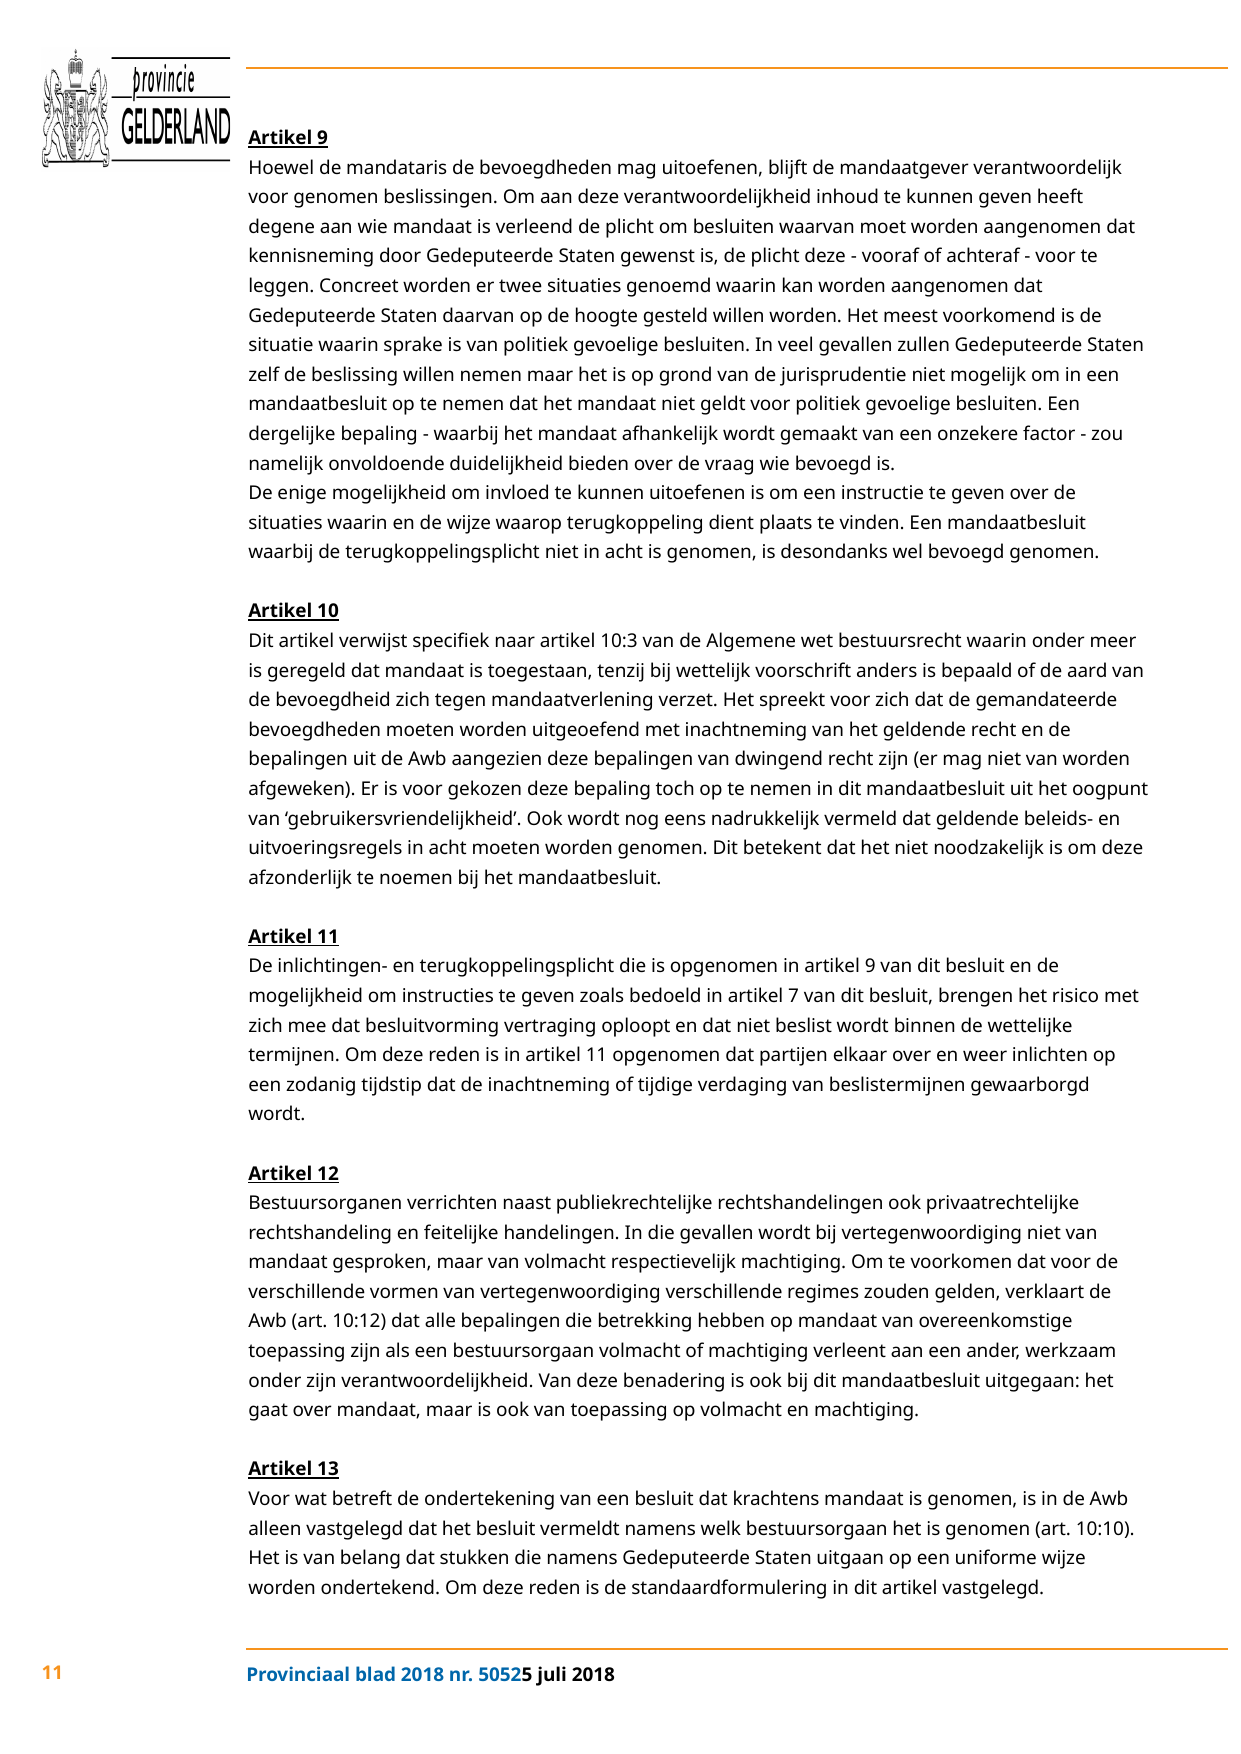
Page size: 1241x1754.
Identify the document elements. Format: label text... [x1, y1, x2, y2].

text De inlichtingen- en terugkoppelingsplicht die is opgenomen in artikel 9 van dit besluit en de mogelijkheid om instructies te geven zoals bedoeld in artikel 7 van dit besluit, brengen het risico met zich mee dat besluitvorming vertraging oploopt en dat niet beslist wordt binnen de wettelijke termijnen. Om deze reden is in artikel 11 opgenomen dat partijen elkaar over en weer inlichten op een zodanig tijdstip dat de inachtneming of tijdige verdaging van beslistermijnen gewaarborgd wordt. [248, 953, 1152, 1126]
text Artikel 9 [248, 124, 1152, 150]
text Hoewel de mandataris de bevoegdheden mag uitoefenen, blijft de mandaatgever verantwoordelijk voor genomen beslissingen. Om aan deze verantwoordelijkheid inhoud te kunnen geven heeft degene aan wie mandaat is verleend de plicht om besluiten waarvan moet worden aangenomen dat kennisneming door Gedeputeerde Staten gewenst is, de plicht deze - vooraf of achteraf - voor te leggen. Concreet worden er twee situaties genoemd waarin kan worden aangenomen dat Gedeputeerde Staten daarvan op de hoogte gesteld willen worden. Het meest voorkomend is de situatie waarin sprake is van politiek gevoelige besluiten. In veel gevallen zullen Gedeputeerde Staten zelf de beslissing willen nemen maar het is op grond van de jurisprudentie niet mogelijk om in een mandaatbesluit op te nemen dat het mandaat niet geldt voor politiek gevoelige besluiten. Een dergelijke bepaling - waarbij het mandaat afhankelijk wordt gemaakt van een onzekere factor - zou namelijk onvoldoende duidelijkheid bieden over de vraag wie bevoegd is. [248, 154, 1152, 476]
text Dit artikel verwijst specifiek naar artikel 10:3 van de Algemene wet bestuursrecht waarin onder meer is geregeld dat mandaat is toegestaan, tenzij bij wettelijk voorschrift anders is bepaald of de aard van de bevoegdheid zich tegen mandaatverlening verzet. Het spreekt voor zich dat de gemandateerde bevoegdheden moeten worden uitgeoefend met inachtneming van het geldende recht en de bepalingen uit de Awb aangezien deze bepalingen van dwingend recht zijn (er mag niet van worden afgeweken). Er is voor gekozen deze bepaling toch op te nemen in dit mandaatbesluit uit het oogpunt van ‘gebruikersvriendelijkheid’. Ook wordt nog eens nadrukkelijk vermeld dat geldende beleids- en uitvoeringsregels in acht moeten worden genomen. Dit betekent dat het niet noodzakelijk is om deze afzonderlijk te noemen bij het mandaatbesluit. [248, 627, 1152, 890]
text Artikel 13 [248, 1456, 1152, 1481]
picture [41, 47, 231, 172]
text De enige mogelijkheid om invloed te kunnen uitoefenen is om een instructie te geven over de situaties waarin en de wijze waarop terugkoppeling dient plaats te vinden. Een mandaatbesluit waarbij de terugkoppelingsplicht niet in acht is genomen, is desondanks wel bevoegd genomen. [248, 479, 1152, 564]
text Artikel 11 [248, 923, 1152, 949]
text Voor wat betreft de ondertekening van een besluit dat krachtens mandaat is genomen, is in de Awb alleen vastgelegd dat het besluit vermeldt namens welk bestuursorgaan het is genomen (art. 10:10). [248, 1485, 1152, 1541]
text Bestuursorganen verrichten naast publiekrechtelijke rechtshandelingen ook privaatrechtelijke rechtshandeling en feitelijke handelingen. In die gevallen wordt bij vertegenwoordiging niet van mandaat gesproken, maar van volmacht respectievelijk machtiging. Om te voorkomen dat voor de verschillende vormen van vertegenwoordiging verschillende regimes zouden gelden, verklaart de Awb (art. 10:12) dat alle bepalingen die betrekking hebben op mandaat van overeenkomstige toepassing zijn als een bestuursorgaan volmacht of machtiging verleent aan een ander, werkzaam onder zijn verantwoordelijkheid. Van deze benadering is ook bij dit mandaatbesluit uitgegaan: het gaat over mandaat, maar is ook van toepassing op volmacht en machtiging. [248, 1189, 1152, 1422]
text Artikel 10 [248, 598, 1152, 623]
text Het is van belang dat stukken die namens Gedeputeerde Staten uitgaan op een uniforme wijze worden ondertekend. Om deze reden is de standaardformulering in dit artikel vastgelegd. [248, 1544, 1152, 1600]
text Artikel 12 [248, 1160, 1152, 1186]
